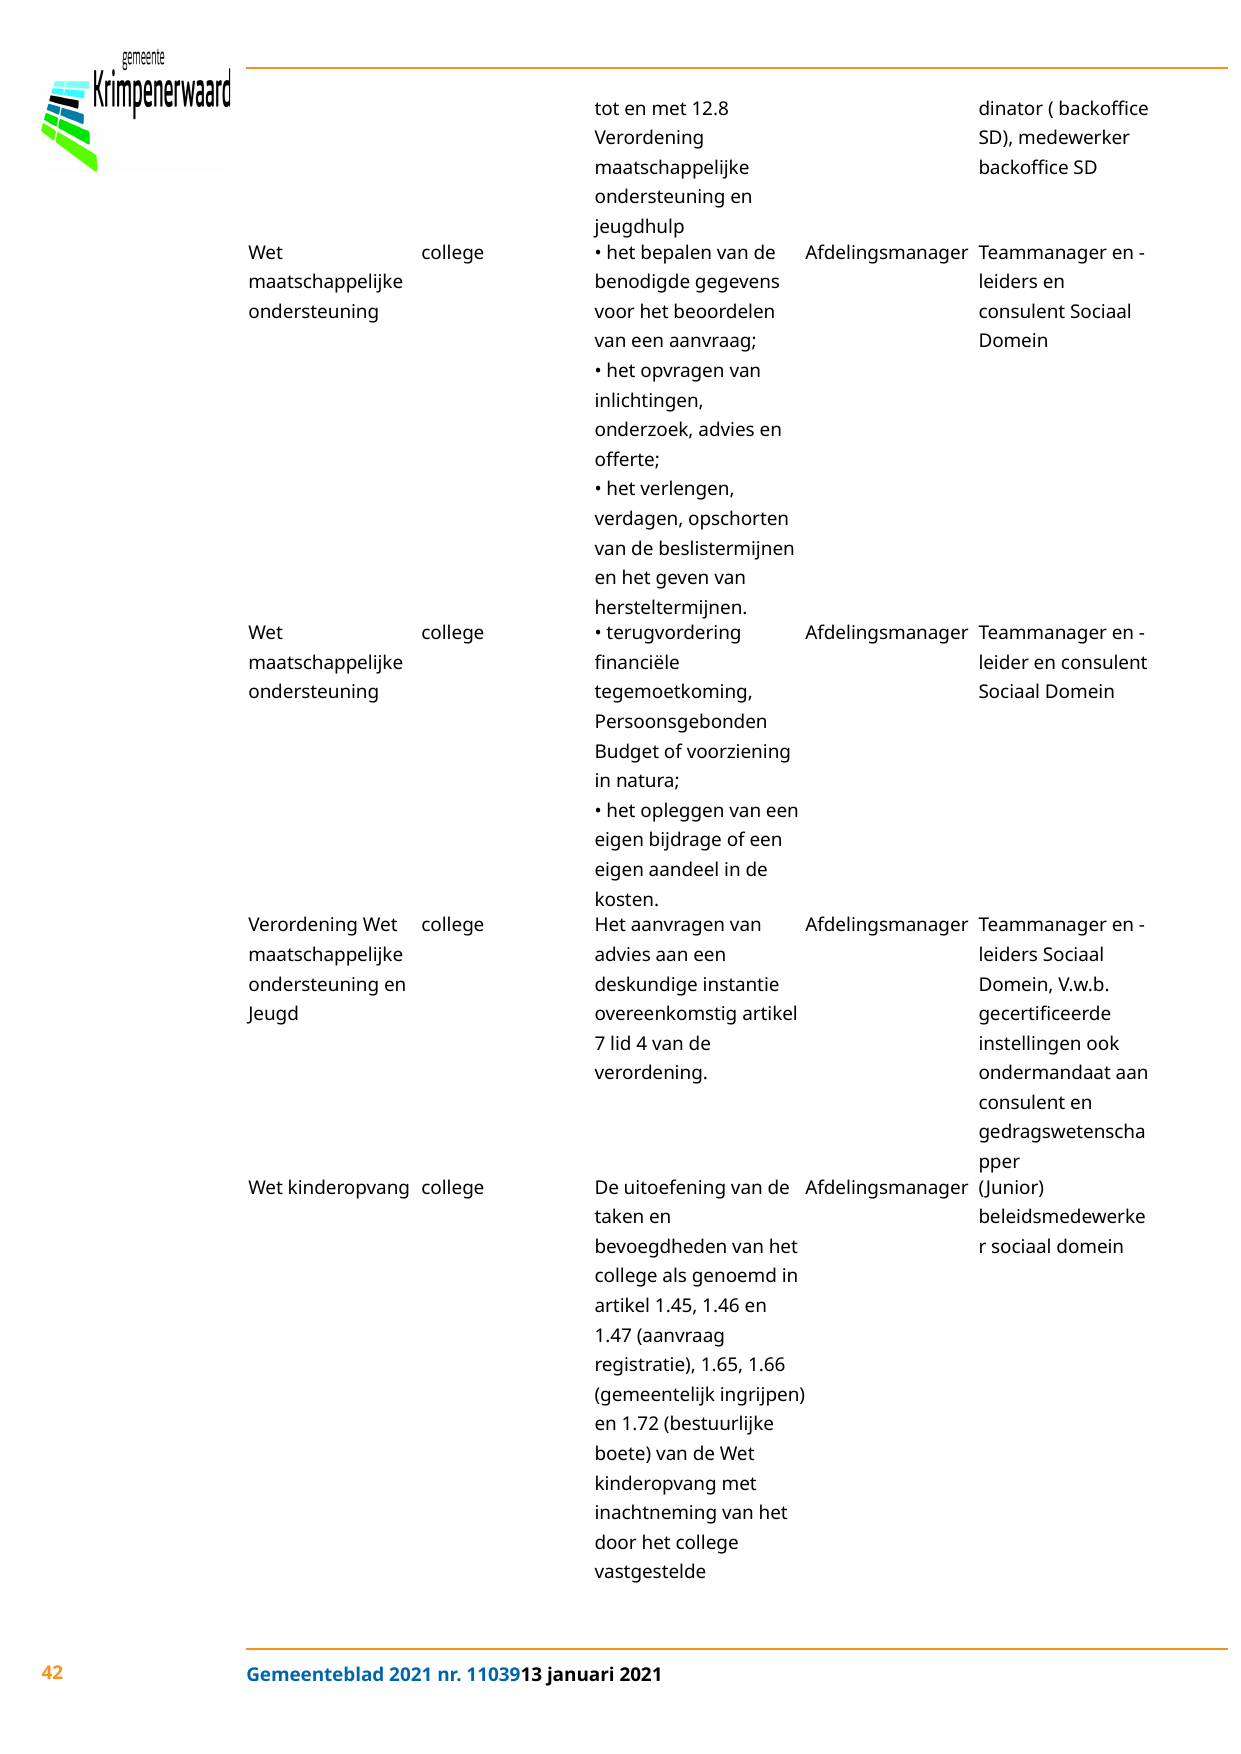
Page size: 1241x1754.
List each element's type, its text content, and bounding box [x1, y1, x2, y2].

table_cell De uitoefening van de taken en bevoegdheden van het college als genoemd in artikel 1.45, 1.46 en 1.47 (aanvraag registratie), 1.65, 1.66 (gemeentelijk ingrijpen) en 1.72 (bestuurlijke boete) van de Wet kinderopvang met inachtneming van het door het college vastgestelde [594, 1174, 805, 1584]
table_cell college [421, 1174, 594, 1584]
table_cell Teammanager en -leiders en consulent Sociaal Domein [978, 239, 1152, 619]
table_cell Afdelingsmanager [805, 620, 978, 912]
picture [41, 47, 231, 172]
table_cell [248, 95, 421, 239]
table_cell tot en met 12.8 Verordening maatschappelijke ondersteuning en jeugdhulp [594, 95, 805, 239]
table_cell Afdelingsmanager [805, 239, 978, 619]
table_cell [805, 95, 978, 239]
table_cell Wet maatschappelijke ondersteuning [248, 239, 421, 619]
table_cell Afdelingsmanager [805, 1174, 978, 1584]
table_cell Afdelingsmanager [805, 912, 978, 1174]
table_cell (Junior) beleidsmedewerker sociaal domein [978, 1174, 1152, 1584]
table_cell Teammanager en -leiders Sociaal Domein, V.w.b. gecertificeerde instellingen ook ondermandaat aan consulent en gedragswetenschapper [978, 912, 1152, 1174]
table_cell [421, 95, 594, 239]
table_cell college [421, 239, 594, 619]
table_cell • terugvordering financiële tegemoetkoming, Persoonsgebonden Budget of voorziening in natura; • het opleggen van een eigen bijdrage of een eigen aandeel in de kosten. [594, 620, 805, 912]
table_cell Verordening Wet maatschappelijke ondersteuning en Jeugd [248, 912, 421, 1174]
table_cell Wet maatschappelijke ondersteuning [248, 620, 421, 912]
table_cell • het bepalen van de benodigde gegevens voor het beoordelen van een aanvraag; • het opvragen van inlichtingen, onderzoek, advies en offerte; • het verlengen, verdagen, opschorten van de beslistermijnen en het geven van hersteltermijnen. [594, 239, 805, 619]
table_cell Wet kinderopvang [248, 1174, 421, 1584]
table_cell college [421, 620, 594, 912]
table_cell Het aanvragen van advies aan een deskundige instantie overeenkomstig artikel 7 lid 4 van de verordening. [594, 912, 805, 1174]
table_cell dinator ( backoffice SD), medewerker backoffice SD [978, 95, 1152, 239]
table_cell Teammanager en -leider en consulent Sociaal Domein [978, 620, 1152, 912]
table_cell college [421, 912, 594, 1174]
